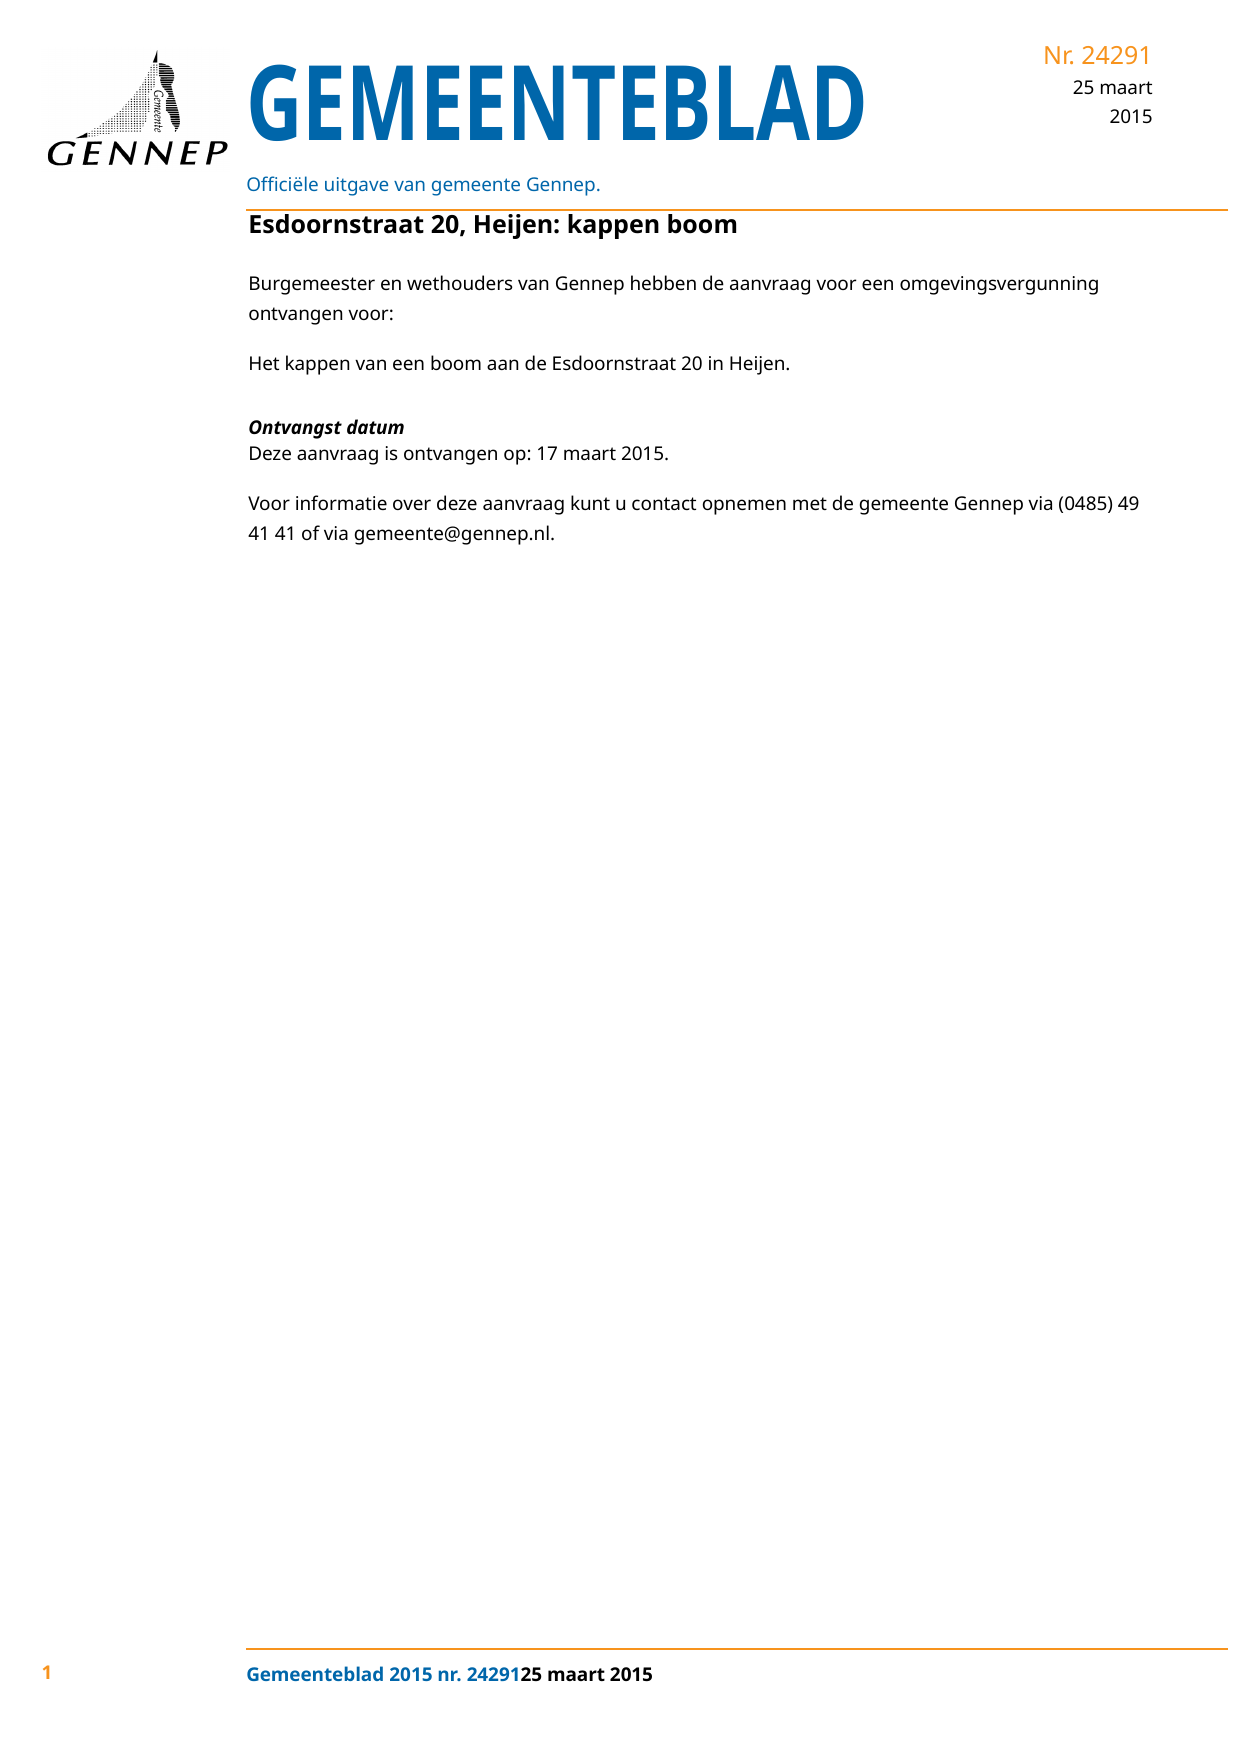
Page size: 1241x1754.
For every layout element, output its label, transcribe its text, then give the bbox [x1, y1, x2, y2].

picture [41, 47, 231, 172]
text Esdoornstraat 20, Heijen: kappen boom [248, 211, 1152, 241]
text Burgemeester en wethouders van Gennep hebben de aanvraag voor een omgevingsvergunning ontvangen voor: [248, 270, 1152, 326]
text Voor informatie over deze aanvraag kunt u contact opnemen met de gemeente Gennep via (0485) 49 41 41 of via gemeente@gennep.nl. [248, 490, 1152, 546]
text Ontvangst datum [248, 414, 1152, 440]
text Deze aanvraag is ontvangen op: 17 maart 2015. [248, 440, 1152, 466]
text Het kappen van een boom aan de Esdoornstraat 20 in Heijen. [248, 350, 1152, 376]
